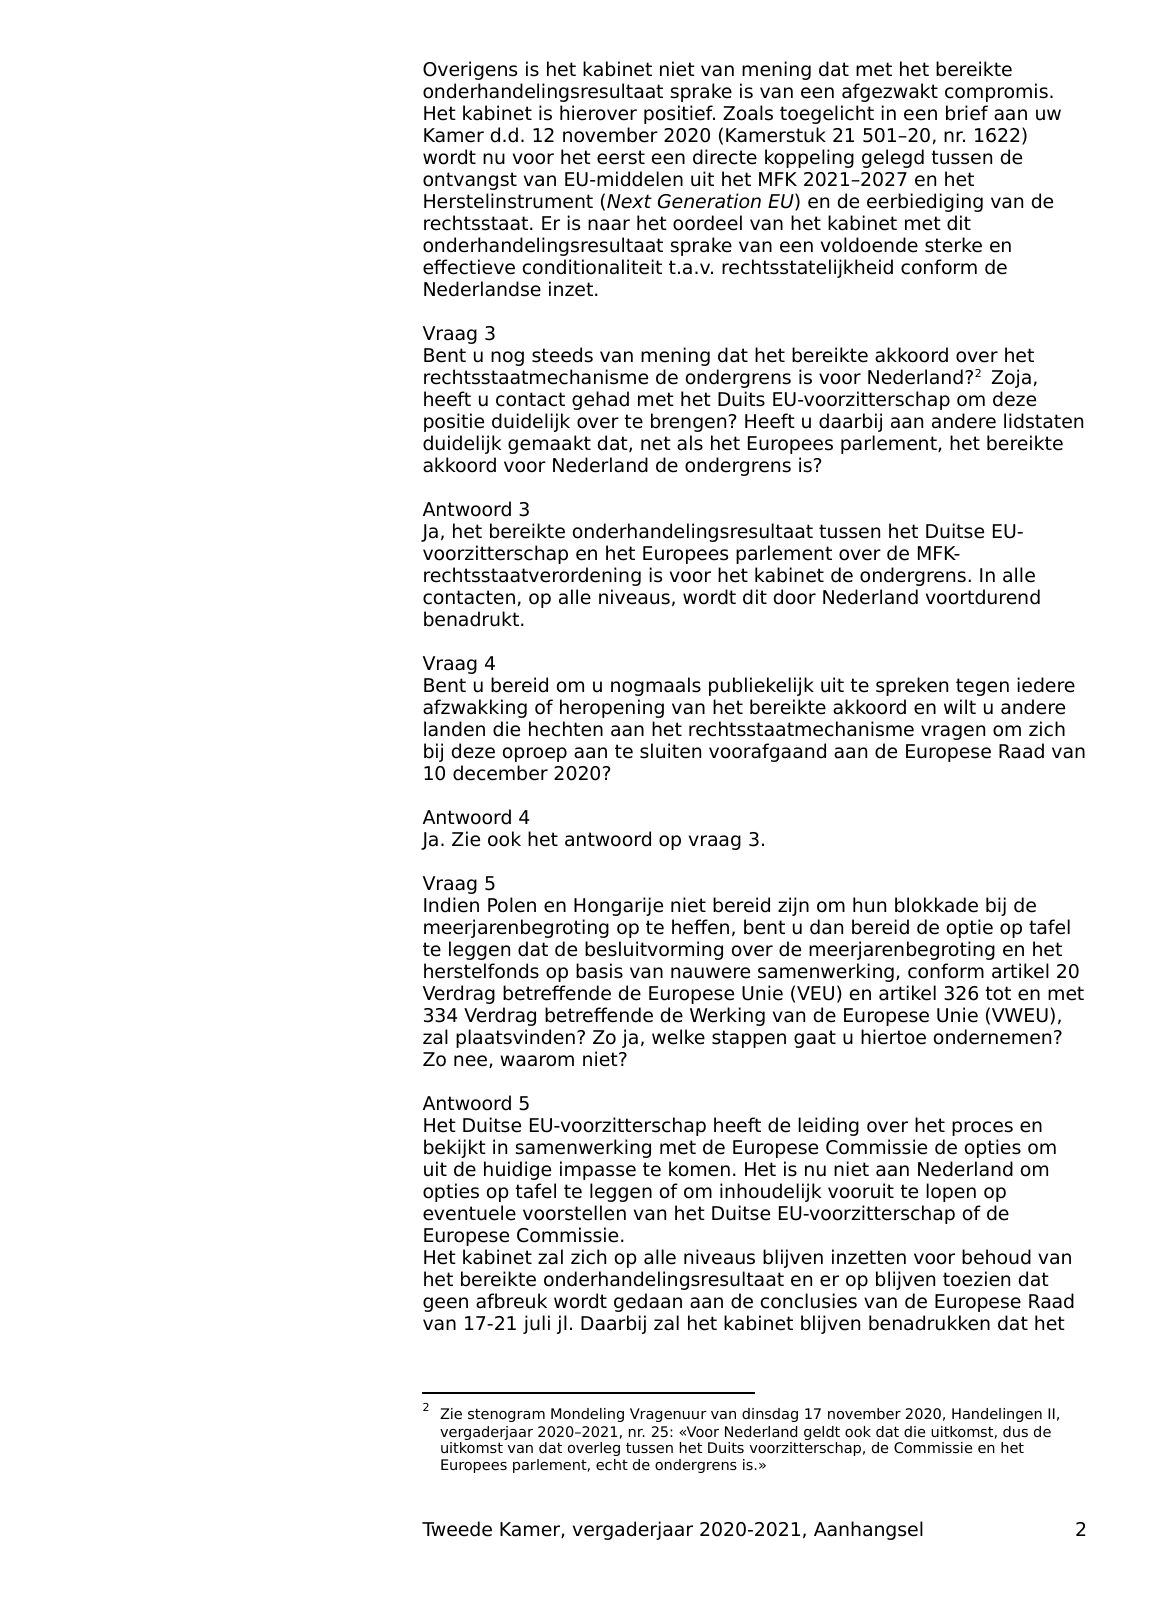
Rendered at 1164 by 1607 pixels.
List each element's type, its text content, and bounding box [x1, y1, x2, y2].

text Het kabinet zal zich op alle niveaus blijven inzetten voor behoud van het bereikte onderhandelingsresultaat en er op blijven toezien dat geen afbreuk wordt gedaan aan de conclusies van de Europese Raad van 17-21 juli jl. Daarbij zal het kabinet blijven benadrukken dat het [422, 1247, 1087, 1335]
text Bent u nog steeds van mening dat het bereikte akkoord over het rechtsstaatmechanisme de ondergrens is voor Nederland? Zoja, heeft u contact gehad met het Duits EU-voorzitterschap om deze positie duidelijk over te brengen? Heeft u daarbij aan andere lidstaten duidelijk gemaakt dat, net als het Europees parlement, het bereikte akkoord voor Nederland de ondergrens is? [422, 345, 1087, 477]
text Antwoord 3 [422, 499, 1087, 521]
text Vraag 5 [422, 873, 1087, 895]
text Antwoord 5 [422, 1093, 1087, 1115]
text Overigens is het kabinet niet van mening dat met het bereikte onderhandelingsresultaat sprake is van een afgezwakt compromis. Het kabinet is hierover positief. Zoals toegelicht in een brief aan uw Kamer d.d. 12 november 2020 (Kamerstuk 21 501–20, nr. 1622) wordt nu voor het eerst een directe koppeling gelegd tussen de ontvangst van EU-middelen uit het MFK 2021–2027 en het Herstelinstrument (Next Generation EU) en de eerbiediging van de rechtsstaat. Er is naar het oordeel van het kabinet met dit onderhandelingsresultaat sprake van een voldoende sterke en effectieve conditionaliteit t.a.v. rechtsstatelijkheid conform de Nederlandse inzet. [422, 59, 1087, 301]
text Antwoord 4 [422, 807, 1087, 829]
text Indien Polen en Hongarije niet bereid zijn om hun blokkade bij de meerjarenbegroting op te heffen, bent u dan bereid de optie op tafel te leggen dat de besluitvorming over de meerjarenbegroting en het herstelfonds op basis van nauwere samenwerking, conform artikel 20 Verdrag betreffende de Europese Unie (VEU) en artikel 326 tot en met 334 Verdrag betreffende de Werking van de Europese Unie (VWEU), zal plaatsvinden? Zo ja, welke stappen gaat u hiertoe ondernemen? Zo nee, waarom niet? [422, 895, 1087, 1071]
text Vraag 4 [422, 653, 1087, 675]
text Zie stenogram Mondeling Vragenuur van dinsdag 17 november 2020, Handelingen II, vergaderjaar 2020–2021, nr. 25: «Voor Nederland geldt ook dat die uitkomst, dus de uitkomst van dat overleg tussen het Duits voorzitterschap, de Commissie en het Europees parlement, echt de ondergrens is.» [422, 1402, 1087, 1474]
text Het Duitse EU-voorzitterschap heeft de leiding over het proces en bekijkt in samenwerking met de Europese Commissie de opties om uit de huidige impasse te komen. Het is nu niet aan Nederland om opties op tafel te leggen of om inhoudelijk vooruit te lopen op eventuele voorstellen van het Duitse EU-voorzitterschap of de Europese Commissie. [422, 1115, 1087, 1247]
text Bent u bereid om u nogmaals publiekelijk uit te spreken tegen iedere afzwakking of heropening van het bereikte akkoord en wilt u andere landen die hechten aan het rechtsstaatmechanisme vragen om zich bij deze oproep aan te sluiten voorafgaand aan de Europese Raad van 10 december 2020? [422, 675, 1087, 785]
text Ja. Zie ook het antwoord op vraag 3. [422, 829, 1087, 851]
text Vraag 3 [422, 323, 1087, 345]
text Ja, het bereikte onderhandelingsresultaat tussen het Duitse EU-voorzitterschap en het Europees parlement over de MFK-rechtsstaatverordening is voor het kabinet de ondergrens. In alle contacten, op alle niveaus, wordt dit door Nederland voortdurend benadrukt. [422, 521, 1087, 631]
